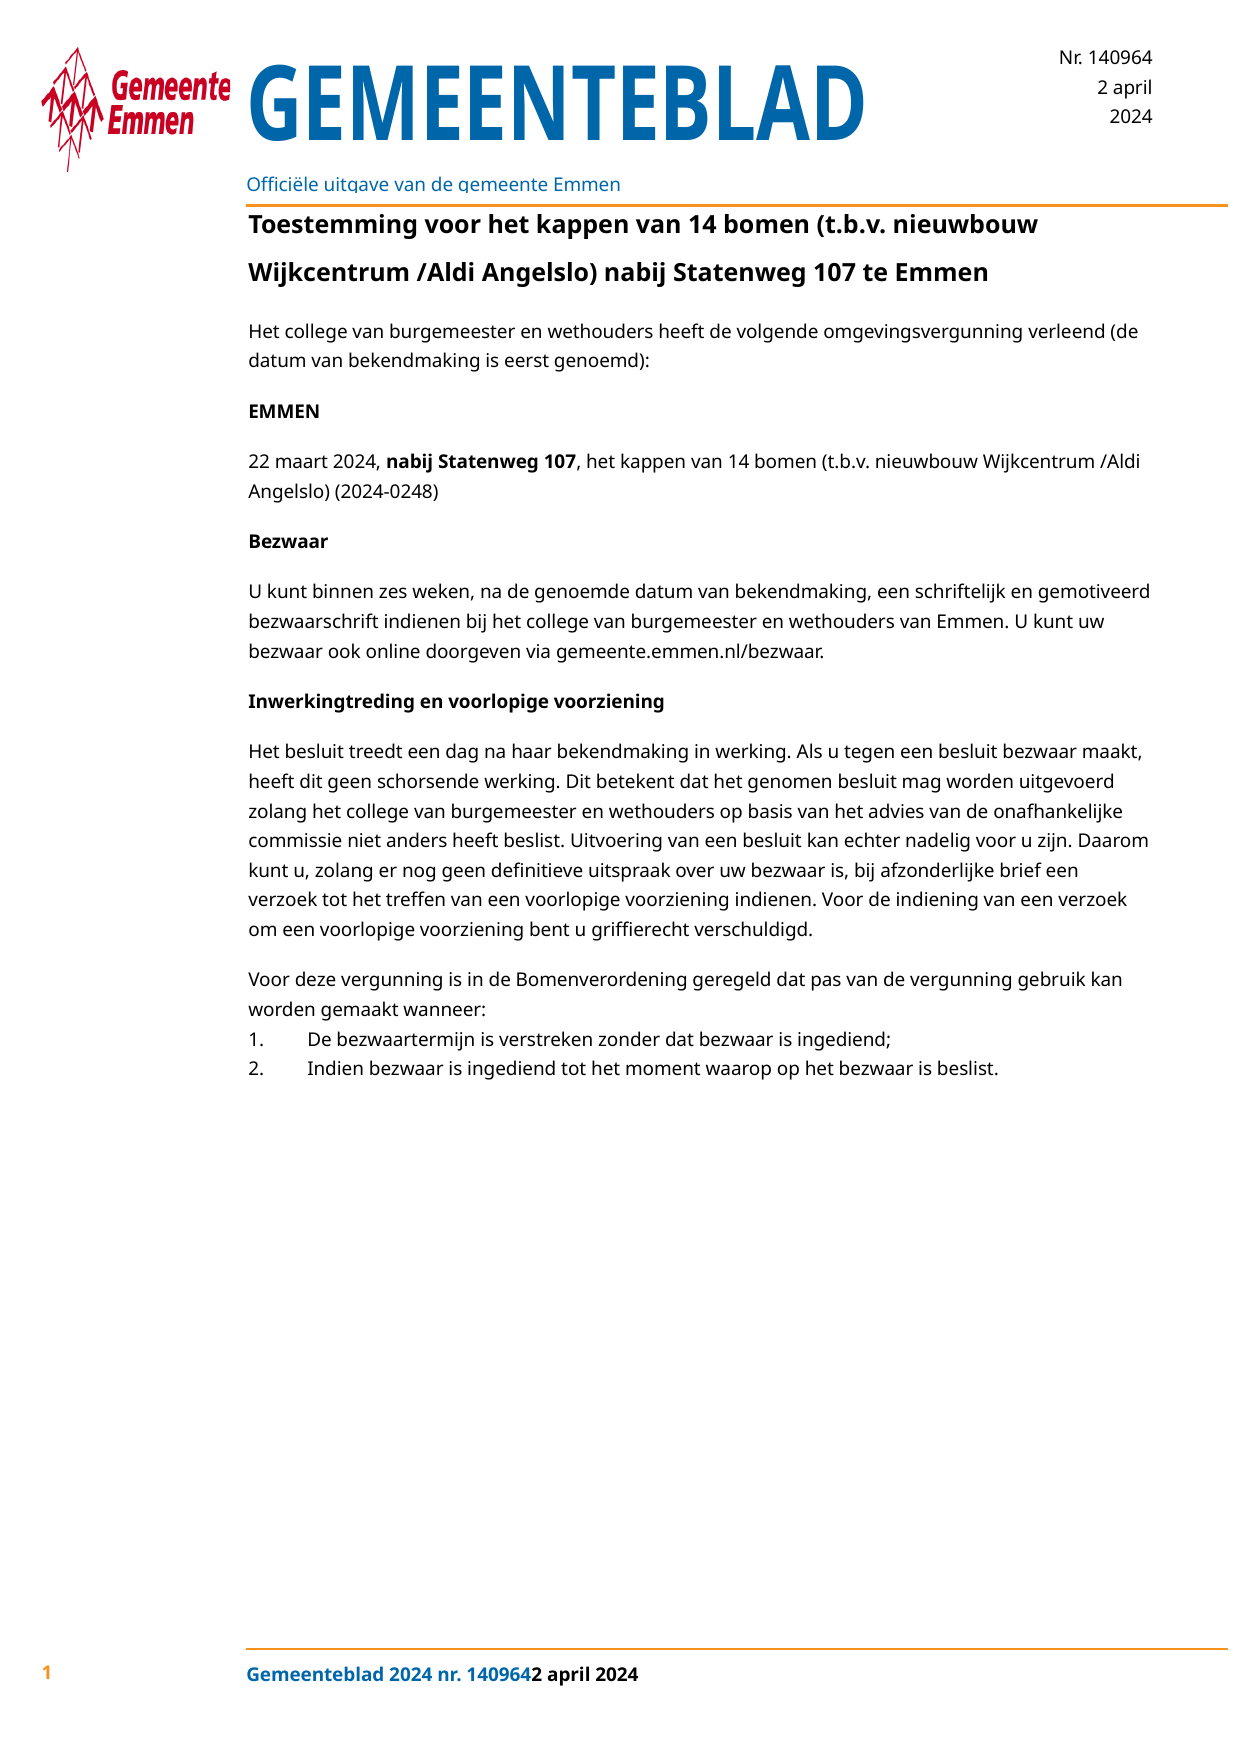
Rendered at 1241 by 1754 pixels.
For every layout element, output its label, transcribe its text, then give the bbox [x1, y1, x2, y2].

text Voor deze vergunning is in de Bomenverordening geregeld dat pas van de vergunning gebruik kan worden gemaakt wanneer: [248, 967, 1152, 1022]
text 22 maart 2024, nabij Statenweg 107, het kappen van 14 bomen (t.b.v. nieuwbouw Wijkcentrum /Aldi Angelslo) (2024-0248) [248, 448, 1152, 504]
list De bezwaartermijn is verstreken zonder dat bezwaar is ingediend; [248, 1026, 1152, 1052]
list Indien bezwaar is ingediend tot het moment waarop op het bezwaar is beslist. [248, 1055, 1152, 1081]
text Toestemming voor het kappen van 14 bomen (t.b.v. nieuwbouw Wijkcentrum /Aldi Angelslo) nabij Statenweg 107 te Emmen [248, 207, 1152, 288]
text Het college van burgemeester en wethouders heeft de volgende omgevingsvergunning verleend (de datum van bekendmaking is eerst genoemd): [248, 318, 1152, 373]
text Bezwaar [248, 528, 1152, 554]
picture [41, 47, 231, 172]
text U kunt binnen zes weken, na de genoemde datum van bekendmaking, een schriftelijk en gemotiveerd bezwaarschrift indienen bij het college van burgemeester en wethouders van Emmen. U kunt uw bezwaar ook online doorgeven via gemeente.emmen.nl/bezwaar. [248, 579, 1152, 664]
text Inwerkingtreding en voorlopige voorziening [248, 688, 1152, 714]
text EMMEN [248, 398, 1152, 424]
text Het besluit treedt een dag na haar bekendmaking in werking. Als u tegen een besluit bezwaar maakt, heeft dit geen schorsende werking. Dit betekent dat het genomen besluit mag worden uitgevoerd zolang het college van burgemeester en wethouders op basis van het advies van de onafhankelijke commissie niet anders heeft beslist. Uitvoering van een besluit kan echter nadelig voor u zijn. Daarom kunt u, zolang er nog geen definitieve uitspraak over uw bezwaar is, bij afzonderlijke brief een verzoek tot het treffen van een voorlopige voorziening indienen. Voor de indiening van een verzoek om een voorlopige voorziening bent u griffierecht verschuldigd. [248, 739, 1152, 942]
